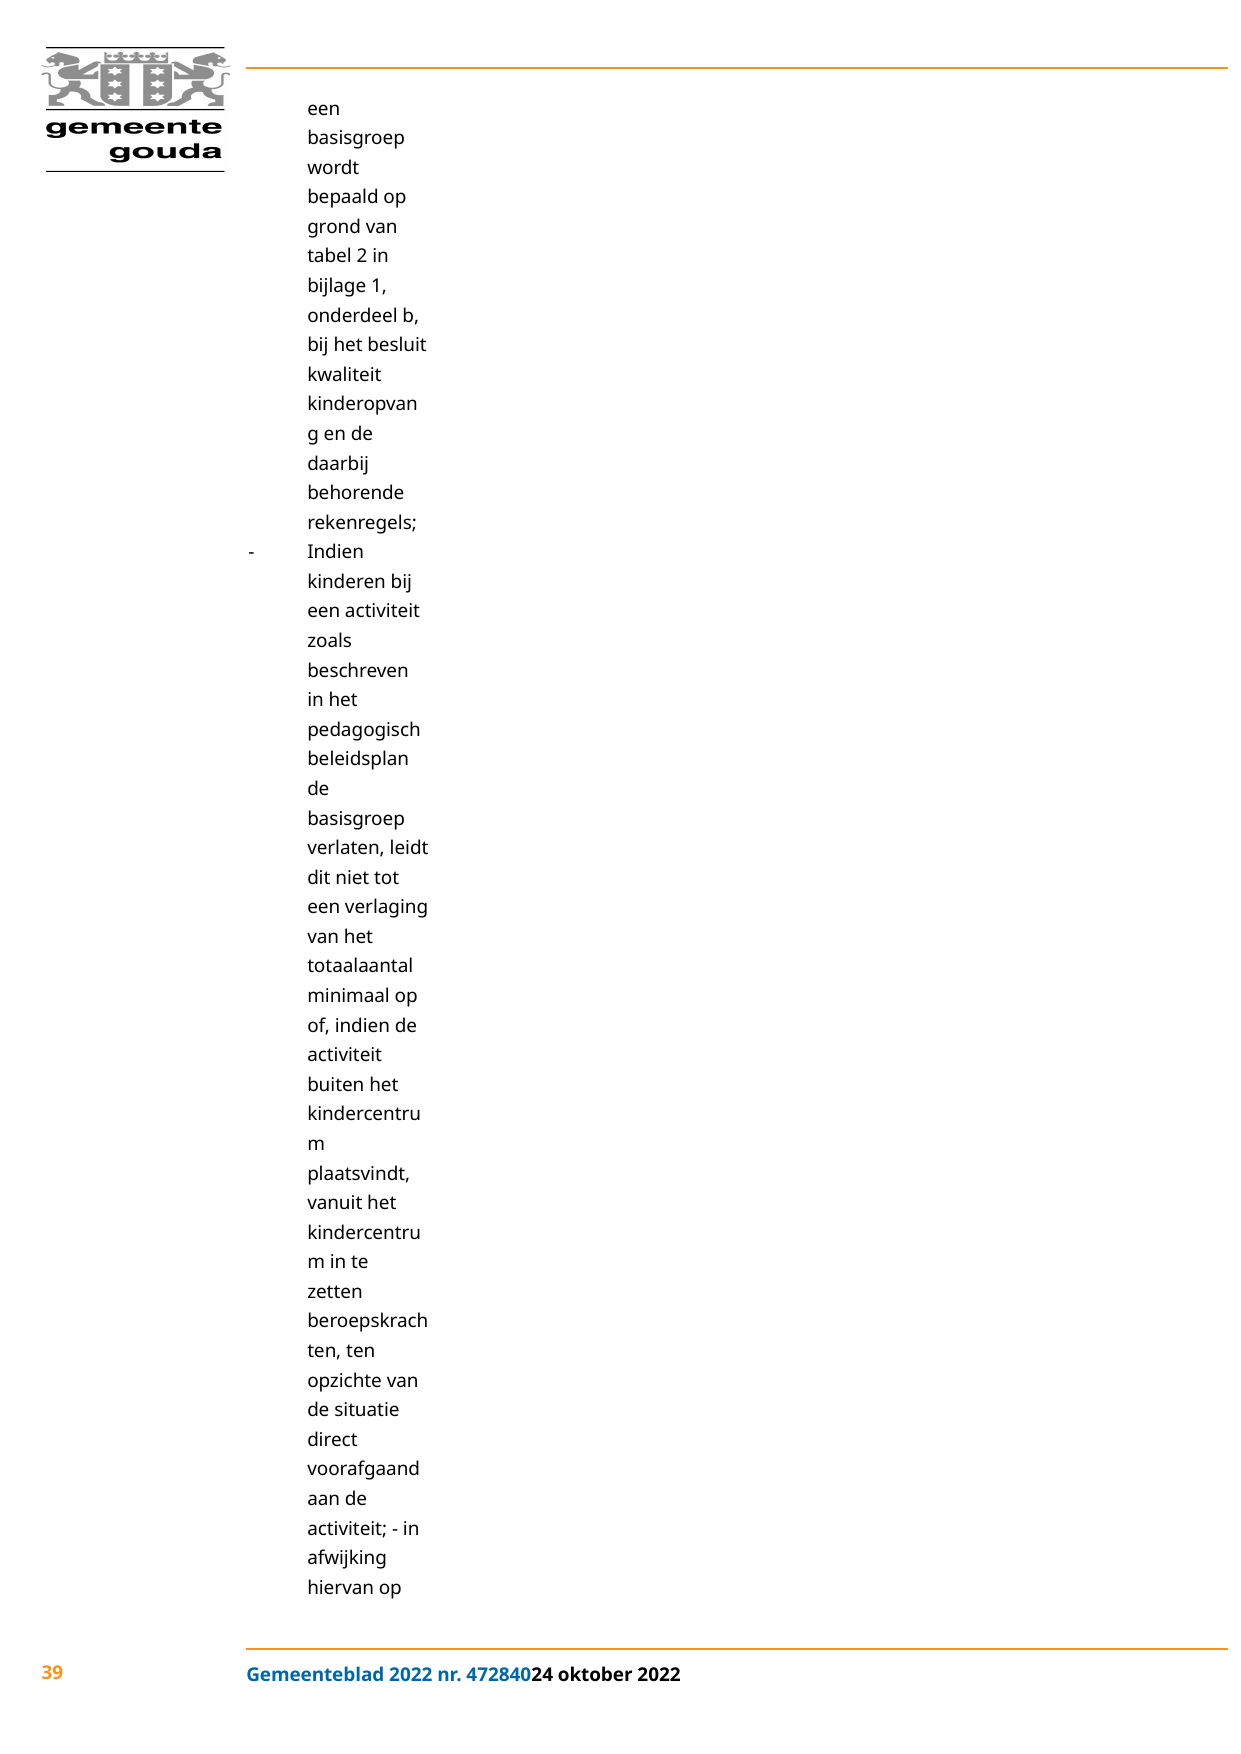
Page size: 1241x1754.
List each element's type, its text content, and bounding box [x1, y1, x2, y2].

table_cell een basisgroep wordt bepaald op grond van tabel 2 in bijlage 1, onderdeel b, bij het besluit kwaliteit kinderopvang en de daarbij behorende rekenregels; Indien kinderen bij een activiteit zoals beschreven in het pedagogisch beleidsplan de basisgroep verlaten, leidt dit niet tot een verlaging van het totaalaantal minimaal op of, indien de activiteit buiten het kindercentrum plaatsvindt, vanuit het kindercentrum in te zetten beroepskrachten, ten opzichte van de situatie direct voorafgaand aan de activiteit; - in afwijking hiervan op [248, 95, 429, 1600]
table_cell [790, 95, 1152, 1600]
picture [41, 47, 231, 172]
table_cell [429, 95, 790, 1600]
